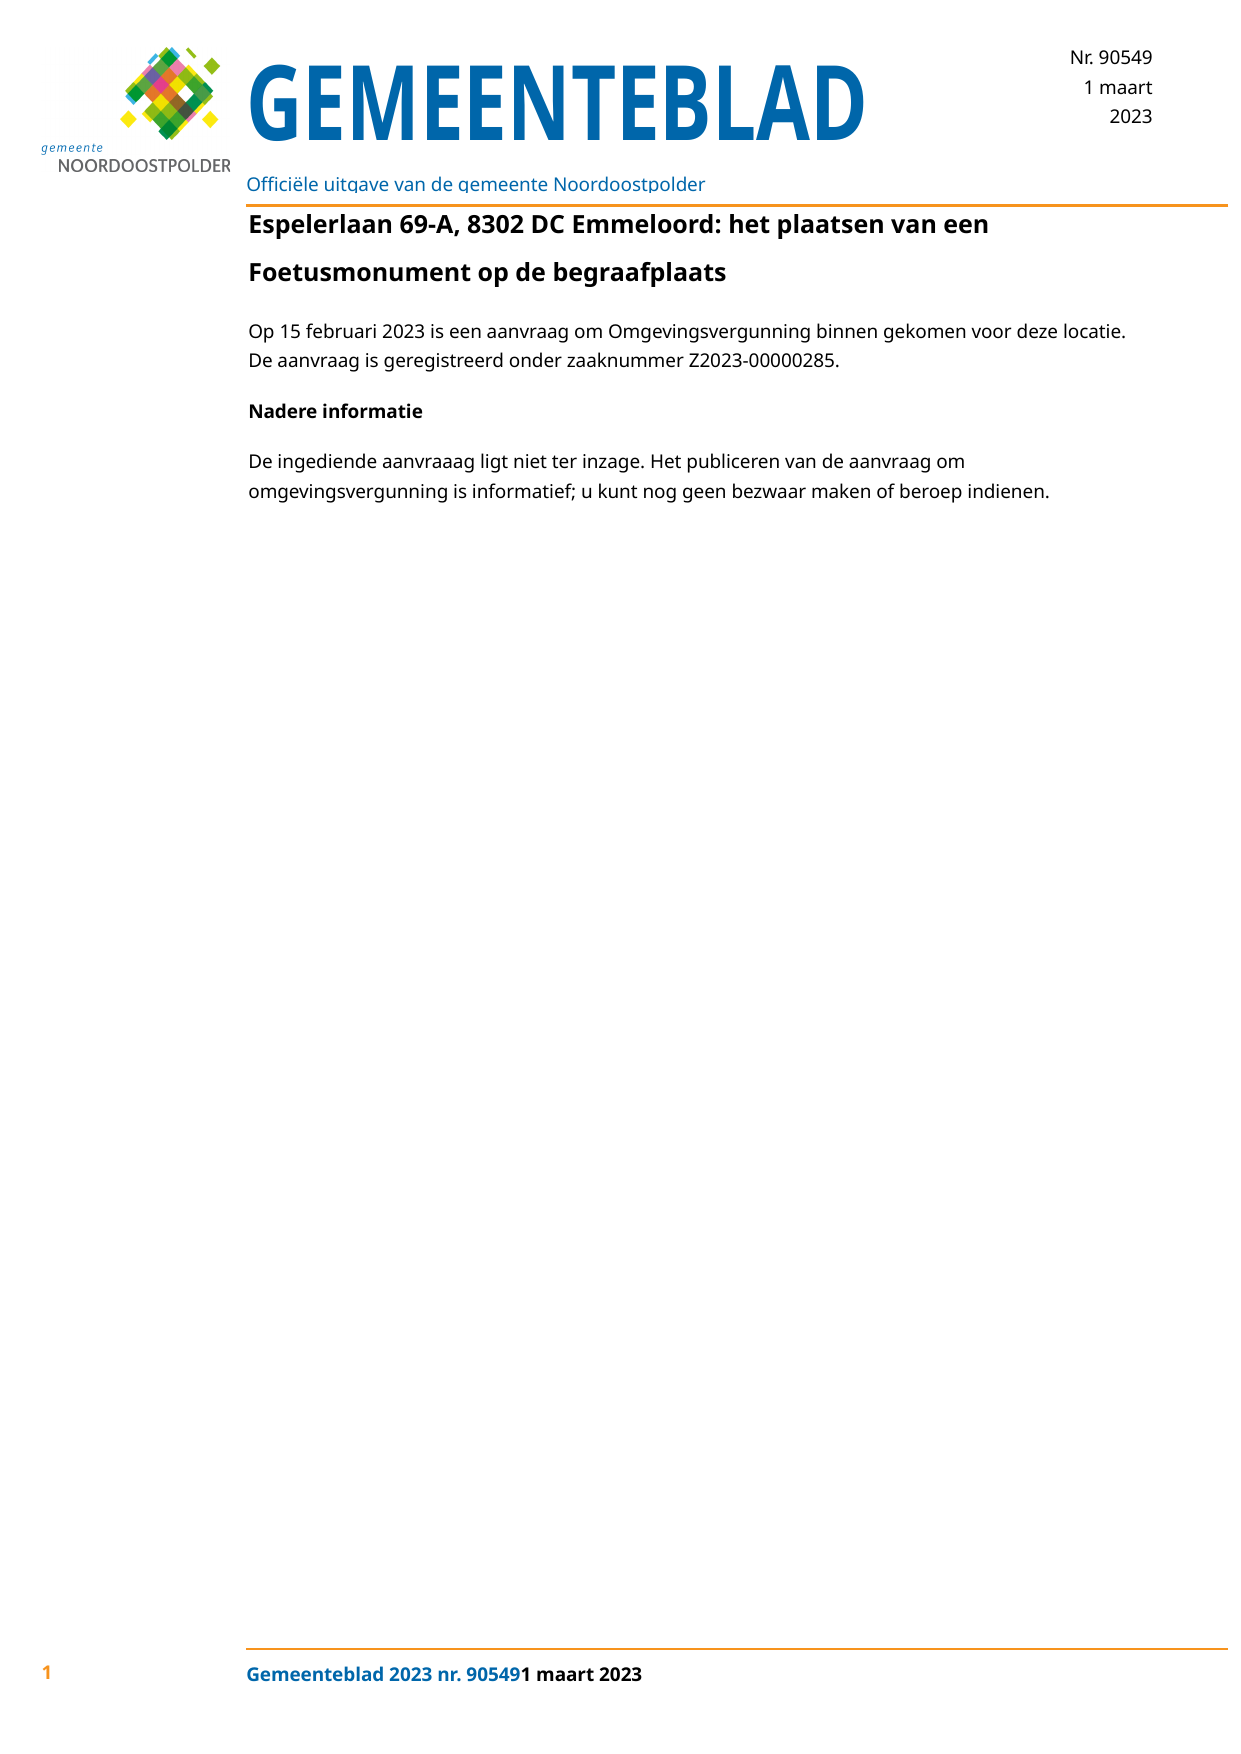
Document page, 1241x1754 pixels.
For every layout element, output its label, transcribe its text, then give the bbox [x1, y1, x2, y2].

picture [41, 47, 231, 172]
text Espelerlaan 69-A, 8302 DC Emmeloord: het plaatsen van een Foetusmonument op de begraafplaats [248, 207, 1152, 288]
text Op 15 februari 2023 is een aanvraag om Omgevingsvergunning binnen gekomen voor deze locatie. De aanvraag is geregistreerd onder zaaknummer Z2023-00000285. [248, 318, 1152, 373]
text Nadere informatie [248, 398, 1152, 424]
text De ingediende aanvraaag ligt niet ter inzage. Het publiceren van de aanvraag om omgevingsvergunning is informatief; u kunt nog geen bezwaar maken of beroep indienen. [248, 448, 1152, 504]
